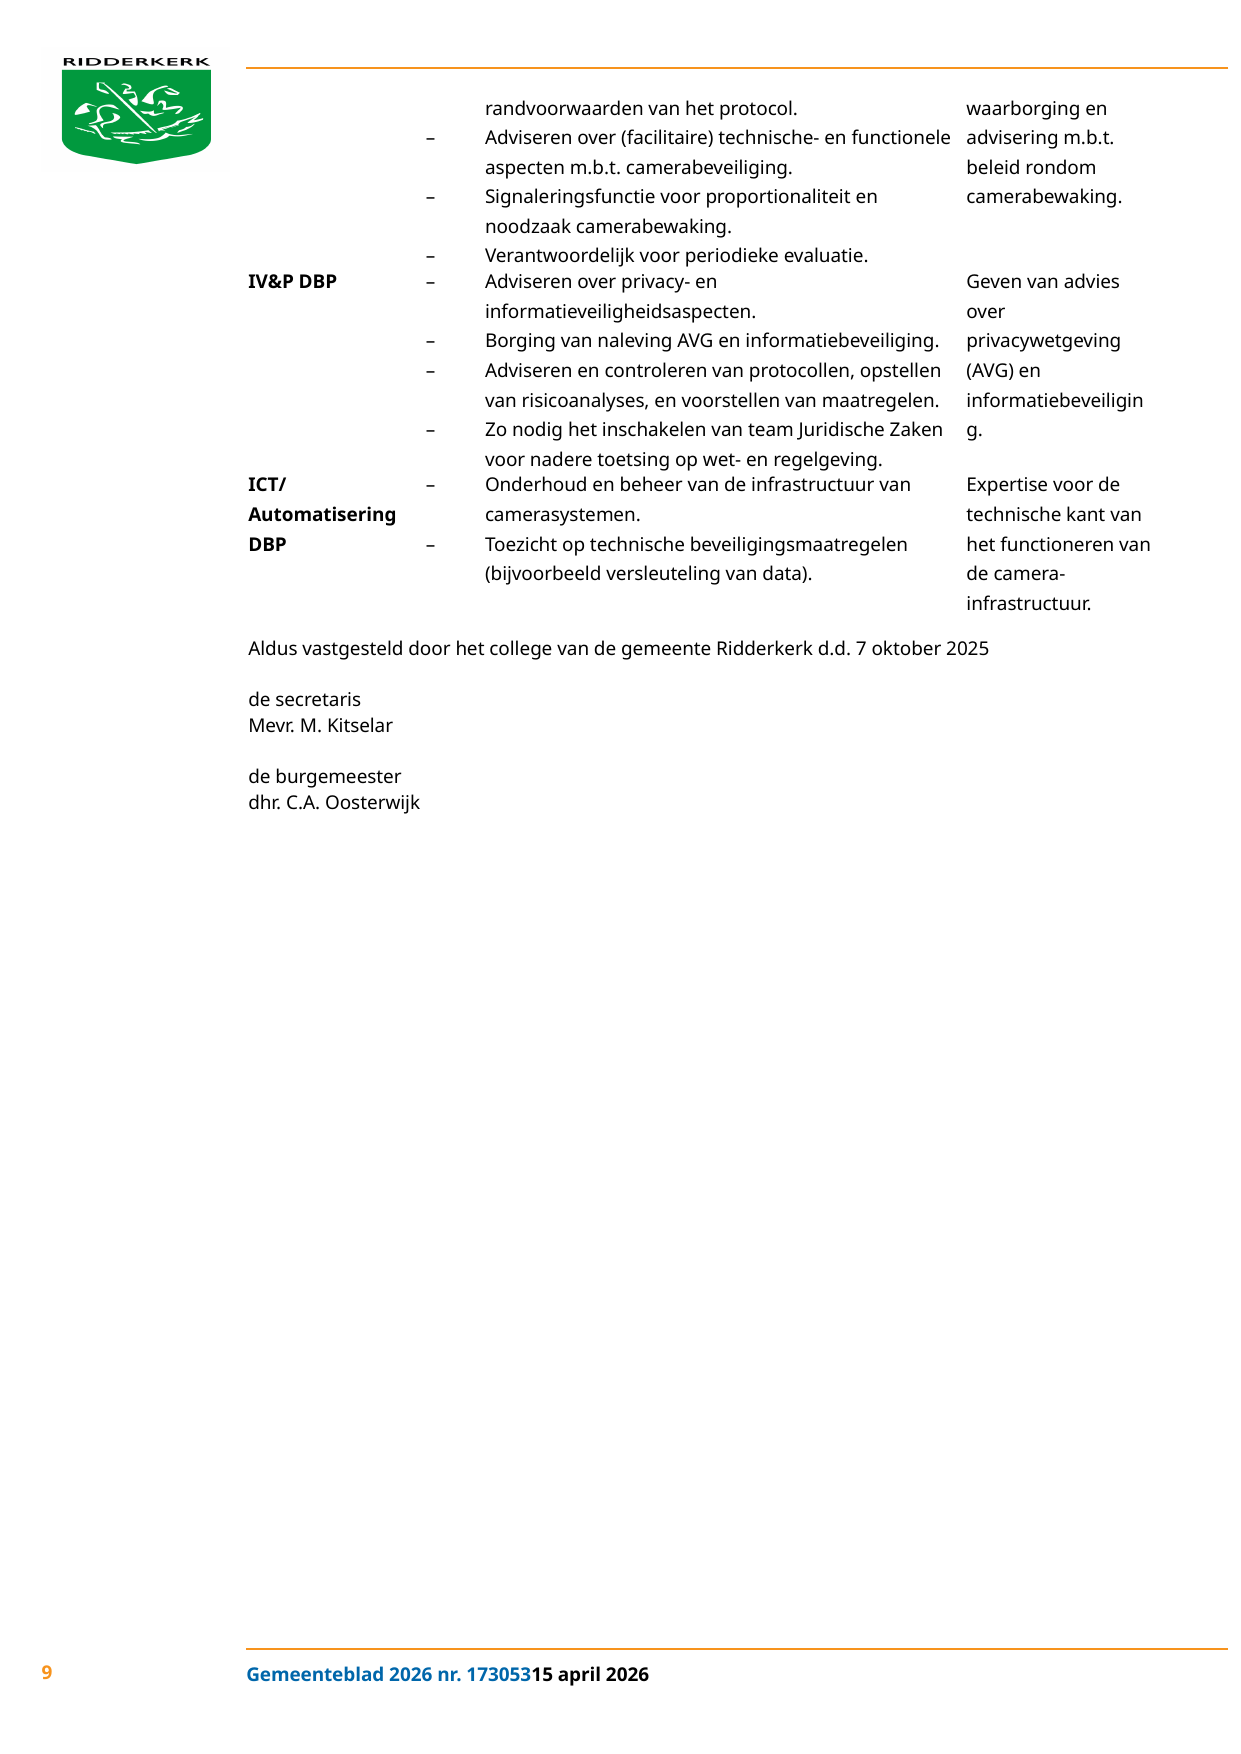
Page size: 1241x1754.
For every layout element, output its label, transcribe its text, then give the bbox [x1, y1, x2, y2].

text Mevr. M. Kitselar [248, 712, 1152, 738]
table_cell Onderhoud en beheer van de infrastructuur van camerasystemen. Toezicht op technische beveiligingsmaatregelen (bijvoorbeeld versleuteling van data). [426, 472, 966, 616]
table_cell Adviseren over privacy- en informatieveiligheidsaspecten. Borging van naleving AVG en informatiebeveiliging. Adviseren en controleren van protocollen, opstellen van risicoanalyses, en voorstellen van maatregelen. Zo nodig het inschakelen van team Juridische Zaken voor nadere toetsing op wet- en regelgeving. [426, 269, 966, 472]
table_cell Expertise voor de technische kant van het functioneren van de camera-infrastructuur. [966, 472, 1152, 616]
picture [41, 47, 231, 172]
text dhr. C.A. Oosterwijk [248, 789, 1152, 815]
table_cell ICT/ Automatisering DBP [248, 472, 426, 616]
text de burgemeester [248, 764, 1152, 789]
table_cell [248, 95, 426, 268]
text de secretaris [248, 686, 1152, 712]
table_cell IV&P DBP [248, 269, 426, 472]
table_cell waarborging en advisering m.b.t. beleid rondom camerabewaking. [966, 95, 1152, 268]
table_cell Geven van advies over privacywetgeving (AVG) en informatiebeveiliging. [966, 269, 1152, 472]
table_cell randvoorwaarden van het protocol. Adviseren over (facilitaire) technische- en functionele aspecten m.b.t. camerabeveiliging. Signaleringsfunctie voor proportionaliteit en noodzaak camerabewaking. Verantwoordelijk voor periodieke evaluatie. [426, 95, 966, 268]
text Aldus vastgesteld door het college van de gemeente Ridderkerk d.d. 7 oktober 2025 [248, 635, 1152, 661]
